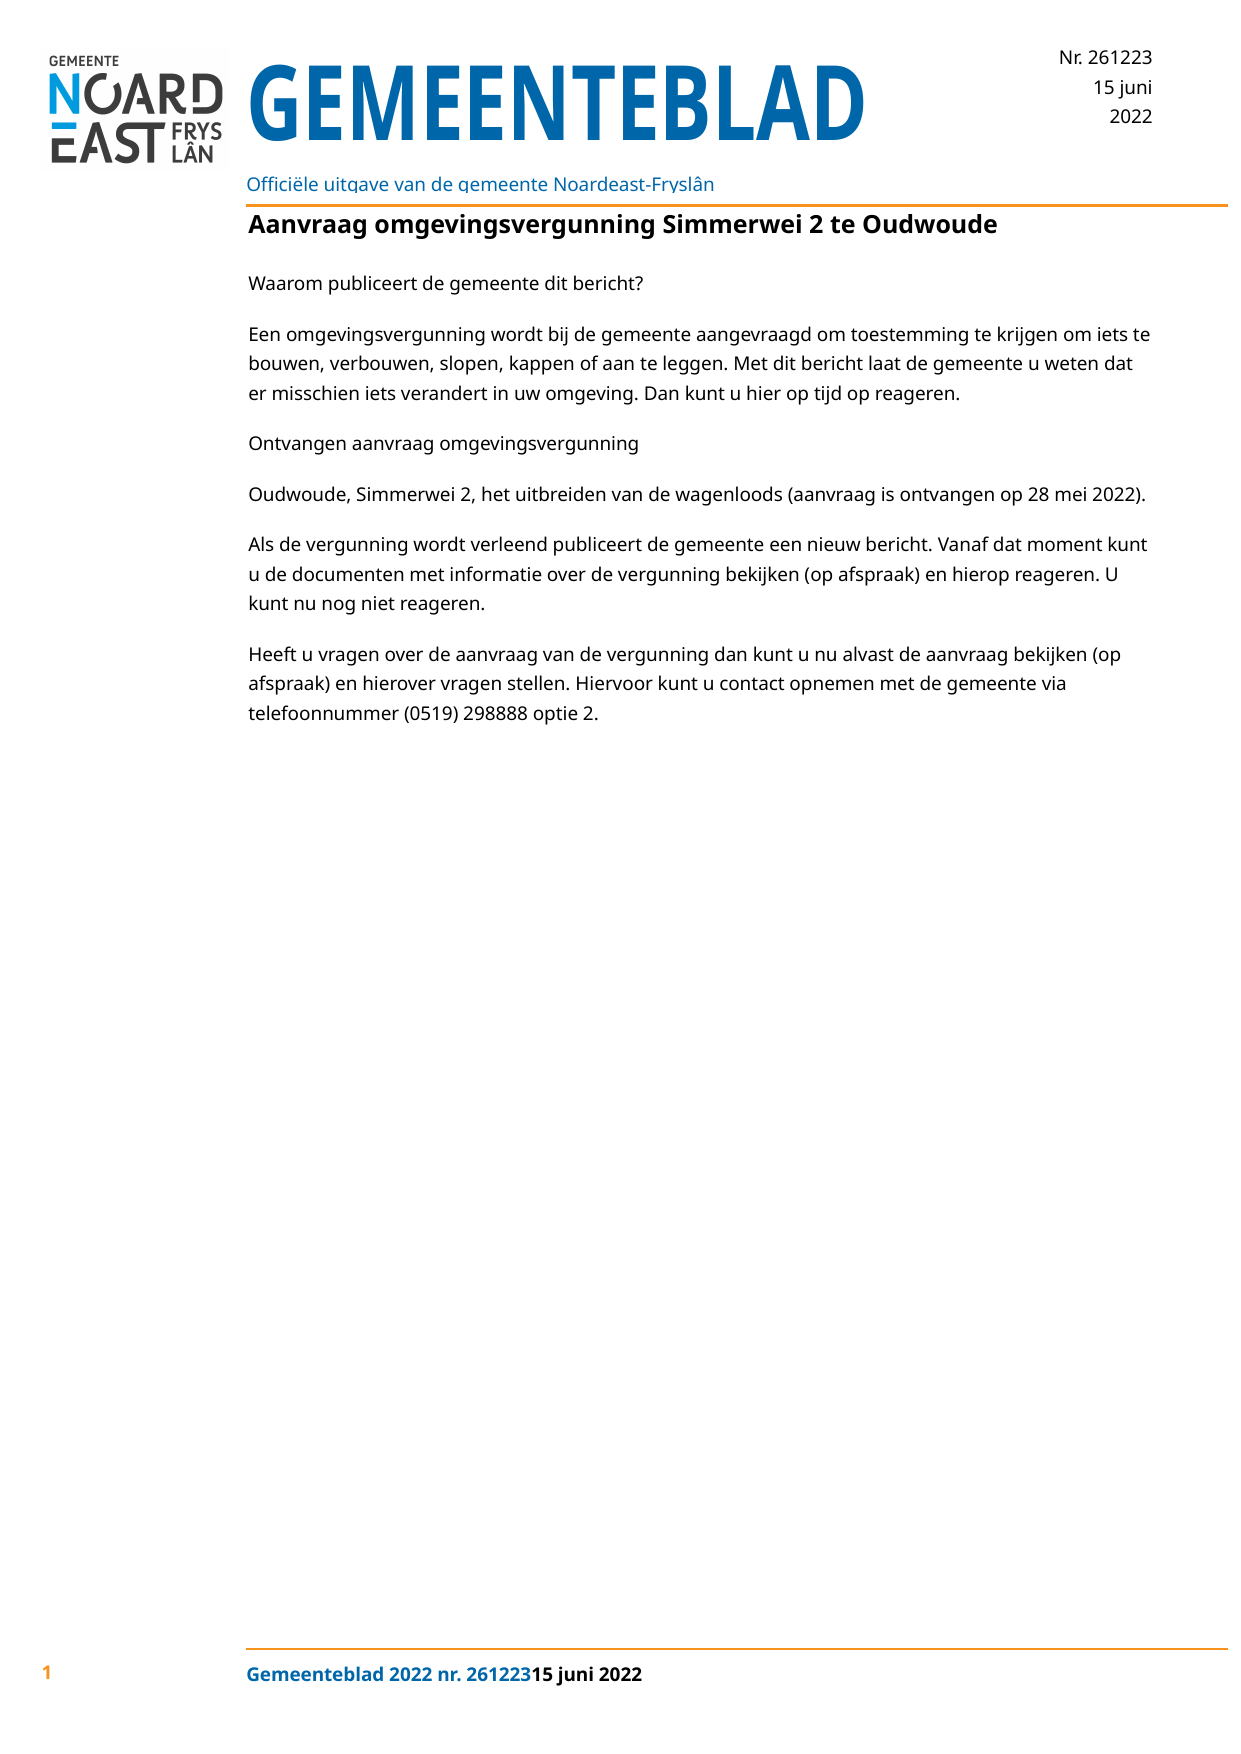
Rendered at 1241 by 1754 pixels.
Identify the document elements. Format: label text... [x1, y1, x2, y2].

text Oudwoude, Simmerwei 2, het uitbreiden van de wagenloods (aanvraag is ontvangen op 28 mei 2022). [248, 481, 1152, 506]
text Waarom publiceert de gemeente dit bericht? [248, 270, 1152, 296]
text Als de vergunning wordt verleend publiceert de gemeente een nieuw bericht. Vanaf dat moment kunt u de documenten met informatie over de vergunning bekijken (op afspraak) en hierop reageren. U kunt nu nog niet reageren. [248, 531, 1152, 616]
text Een omgevingsvergunning wordt bij de gemeente aangevraagd om toestemming te krijgen om iets te bouwen, verbouwen, slopen, kappen of aan te leggen. Met dit bericht laat de gemeente u weten dat er misschien iets verandert in uw omgeving. Dan kunt u hier op tijd op reageren. [248, 321, 1152, 406]
text Aanvraag omgevingsvergunning Simmerwei 2 te Oudwoude [248, 207, 1152, 241]
text Heeft u vragen over de aanvraag van de vergunning dan kunt u nu alvast de aanvraag bekijken (op afspraak) en hierover vragen stellen. Hiervoor kunt u contact opnemen met de gemeente via telefoonnummer (0519) 298888 optie 2. [248, 641, 1152, 726]
picture [41, 47, 231, 172]
text Ontvangen aanvraag omgevingsvergunning [248, 430, 1152, 456]
